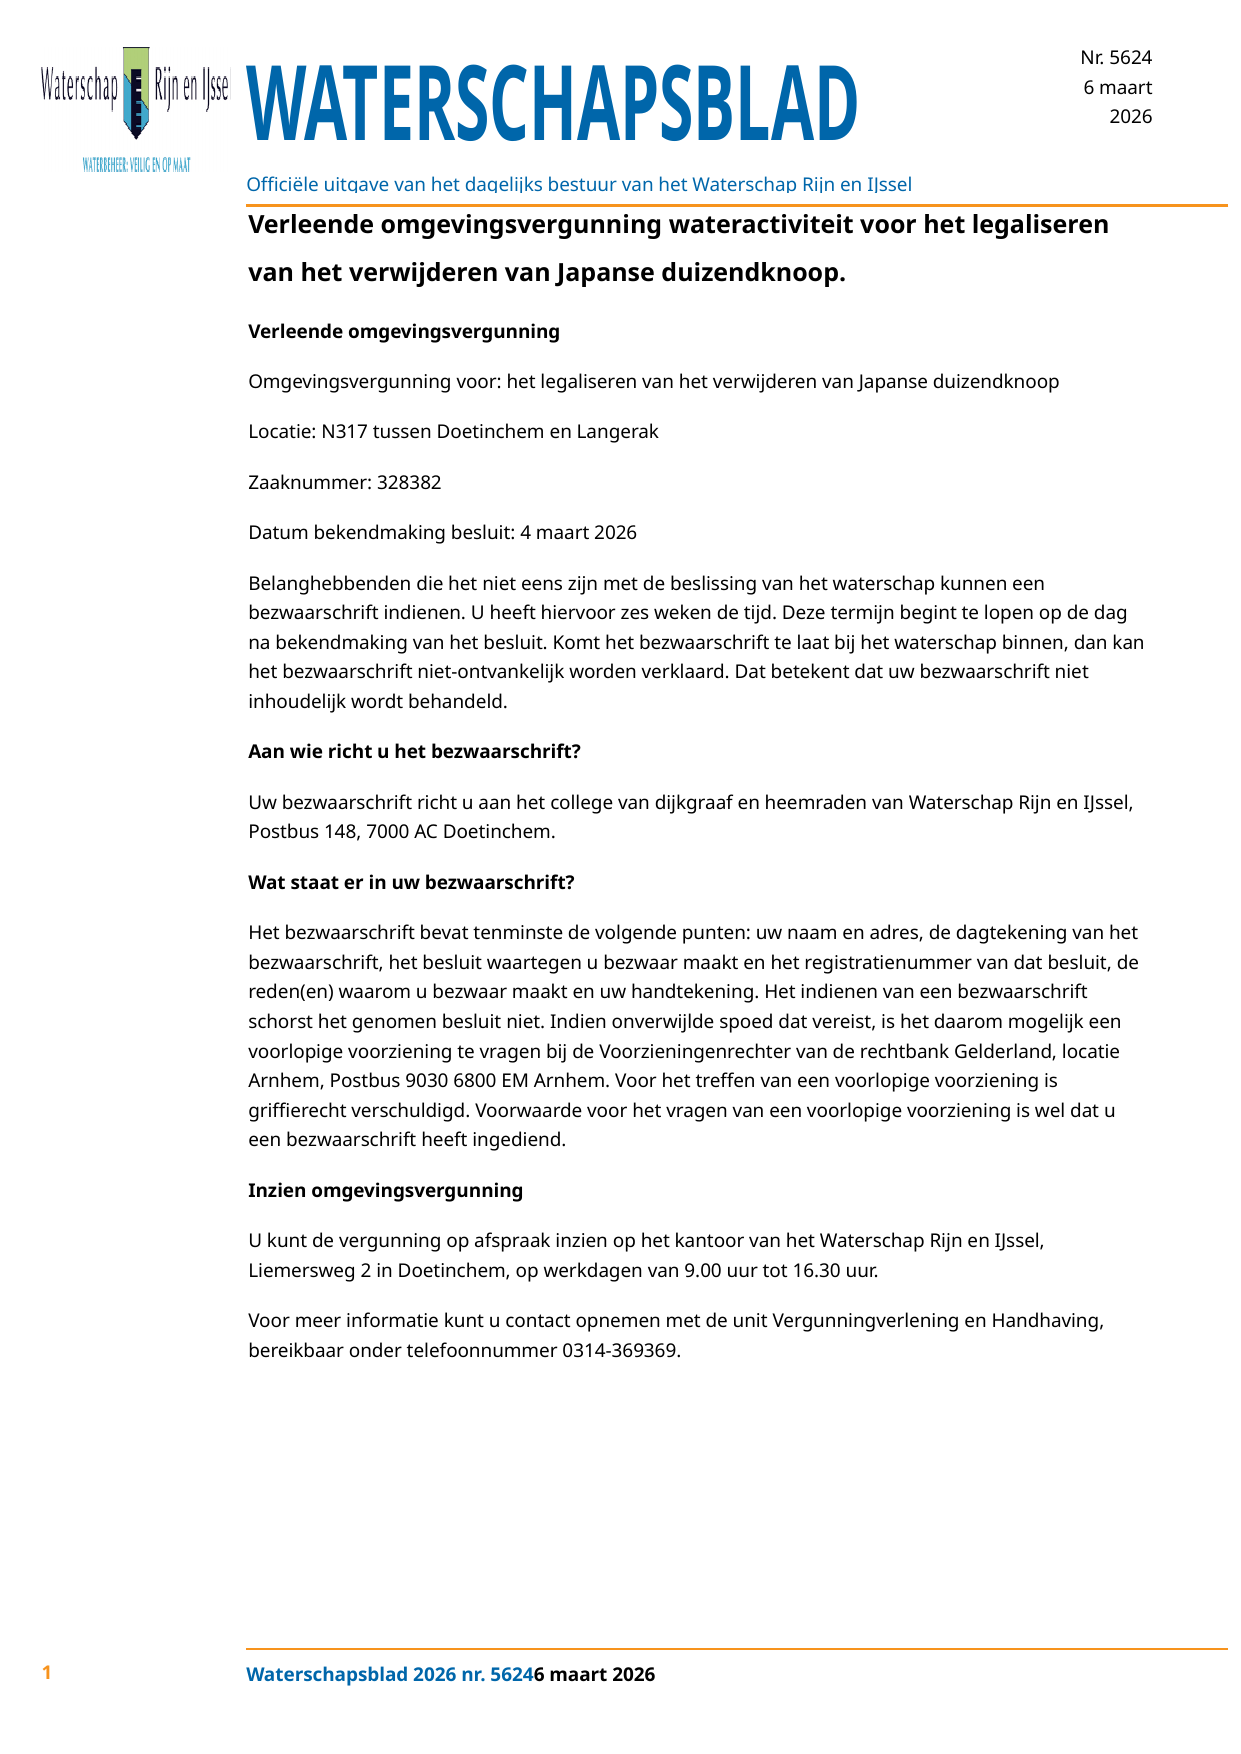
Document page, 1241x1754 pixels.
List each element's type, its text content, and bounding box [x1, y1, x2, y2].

text Zaaknummer: 328382 [248, 469, 1152, 495]
text Wat staat er in uw bezwaarschrift? [248, 869, 1152, 895]
text Locatie: N317 tussen Doetinchem en Langerak [248, 419, 1152, 444]
text Omgevingsvergunning voor: het legaliseren van het verwijderen van Japanse duizendknoop [248, 368, 1152, 394]
text Aan wie richt u het bezwaarschrift? [248, 739, 1152, 764]
text Datum bekendmaking besluit: 4 maart 2026 [248, 519, 1152, 545]
text Voor meer informatie kunt u contact opnemen met de unit Vergunningverlening en Handhaving, bereikbaar onder telefoonnummer 0314-369369. [248, 1307, 1152, 1363]
text U kunt de vergunning op afspraak inzien op het kantoor van het Waterschap Rijn en IJssel, Liemersweg 2 in Doetinchem, op werkdagen van 9.00 uur tot 16.30 uur. [248, 1227, 1152, 1283]
text Het bezwaarschrift bevat tenminste de volgende punten: uw naam en adres, de dagtekening van het bezwaarschrift, het besluit waartegen u bezwaar maakt en het registratienummer van dat besluit, de reden(en) waarom u bezwaar maakt en uw handtekening. Het indienen van een bezwaarschrift schorst het genomen besluit niet. Indien onverwijlde spoed dat vereist, is het daarom mogelijk een voorlopige voorziening te vragen bij de Voorzieningenrechter van de rechtbank Gelderland, locatie Arnhem, Postbus 9030 6800 EM Arnhem. Voor het treffen van een voorlopige voorziening is griffierecht verschuldigd. Voorwaarde voor het vragen van een voorlopige voorziening is wel dat u een bezwaarschrift heeft ingediend. [248, 919, 1152, 1152]
text Belanghebbenden die het niet eens zijn met de beslissing van het waterschap kunnen een bezwaarschrift indienen. U heeft hiervoor zes weken de tijd. Deze termijn begint te lopen op de dag na bekendmaking van het besluit. Komt het bezwaarschrift te laat bij het waterschap binnen, dan kan het bezwaarschrift niet-ontvankelijk worden verklaard. Dat betekent dat uw bezwaarschrift niet inhoudelijk wordt behandeld. [248, 570, 1152, 714]
picture [41, 47, 231, 172]
text Inzien omgevingsvergunning [248, 1177, 1152, 1203]
text Uw bezwaarschrift richt u aan het college van dijkgraaf en heemraden van Waterschap Rijn en IJssel, Postbus 148, 7000 AC Doetinchem. [248, 789, 1152, 844]
text Verleende omgevingsvergunning [248, 318, 1152, 344]
text Verleende omgevingsvergunning wateractiviteit voor het legaliseren van het verwijderen van Japanse duizendknoop. [248, 207, 1152, 288]
